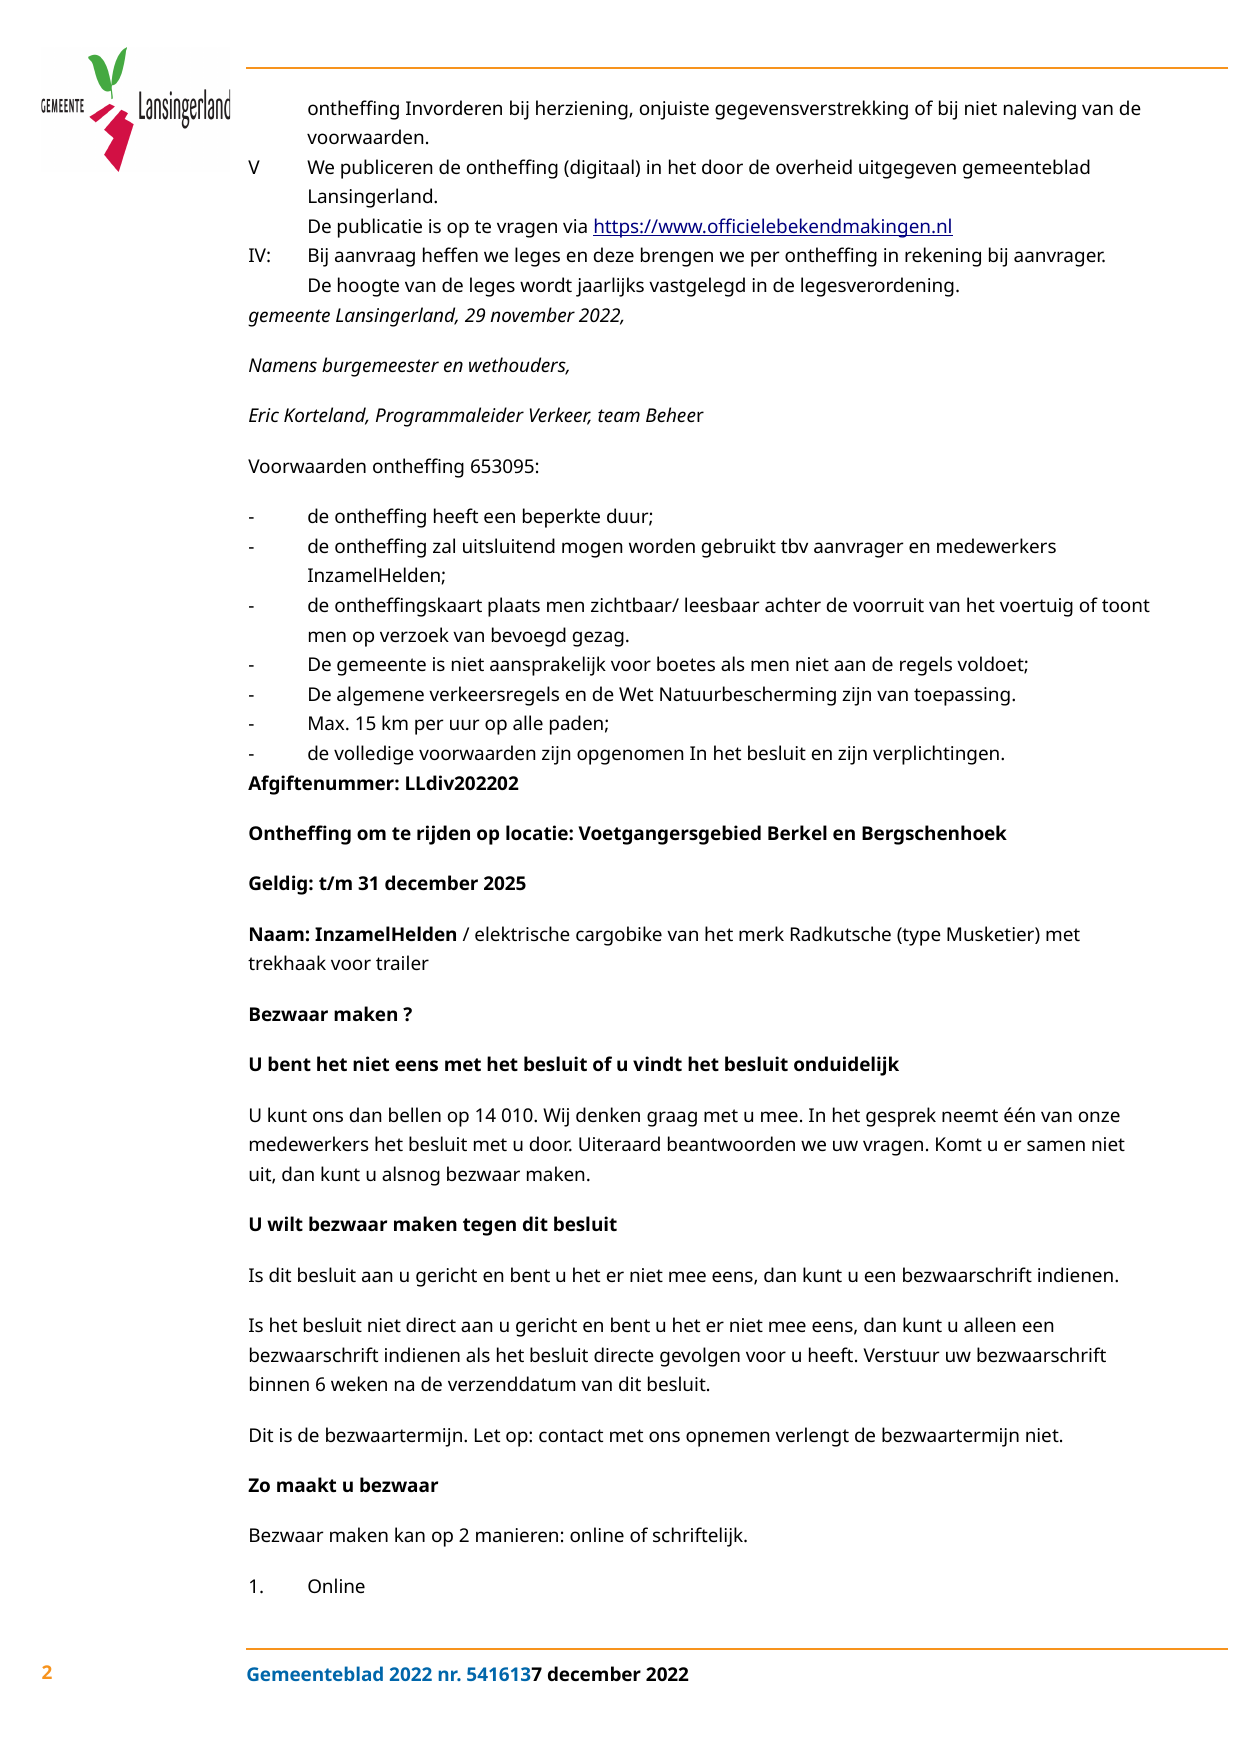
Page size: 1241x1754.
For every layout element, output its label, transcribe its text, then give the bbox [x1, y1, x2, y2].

text Voorwaarden ontheffing 653095: [248, 453, 1152, 479]
text U bent het niet eens met het besluit of u vindt het besluit onduidelijk [248, 1051, 1152, 1077]
text Afgiftenummer: LLdiv202202 [248, 770, 1152, 796]
text Bezwaar maken ? [248, 1001, 1152, 1027]
list We publiceren de ontheffing (digitaal) in het door de overheid uitgegeven gemeenteblad Lansingerland. [248, 154, 1152, 209]
text Zo maakt u bezwaar [248, 1472, 1152, 1498]
text Namens burgemeester en wethouders, [248, 352, 1152, 378]
list de ontheffingskaart plaats men zichtbaar/ leesbaar achter de voorruit van het voertuig of toont men op verzoek van bevoegd gezag. [248, 592, 1152, 648]
list De algemene verkeersregels en de Wet Natuurbescherming zijn van toepassing. [248, 681, 1152, 707]
text Is het besluit niet direct aan u gericht en bent u het er niet mee eens, dan kunt u alleen een bezwaarschrift indienen als het besluit directe gevolgen voor u heeft. Verstuur uw bezwaarschrift binnen 6 weken na de verzenddatum van dit besluit. [248, 1312, 1152, 1397]
text Bezwaar maken kan op 2 manieren: online of schriftelijk. [248, 1523, 1152, 1548]
list Bij aanvraag heffen we leges en deze brengen we per ontheffing in rekening bij aanvrager. [248, 243, 1152, 268]
text Is dit besluit aan u gericht en bent u het er niet mee eens, dan kunt u een bezwaarschrift indienen. [248, 1262, 1152, 1288]
list ontheffing Invorderen bij herziening, onjuiste gegevensverstrekking of bij niet naleving van de voorwaarden. [248, 95, 1152, 150]
text Naam: InzamelHelden / elektrische cargobike van het merk Radkutsche (type Musketier) met trekhaak voor trailer [248, 921, 1152, 976]
list De publicatie is op te vragen via https://www.officielebekendmakingen.nl [248, 213, 1152, 239]
list Max. 15 km per uur op alle paden; [248, 711, 1152, 736]
text U wilt bezwaar maken tegen dit besluit [248, 1211, 1152, 1237]
text Ontheffing om te rijden op locatie: Voetgangersgebied Berkel en Bergschenhoek [248, 820, 1152, 846]
list de ontheffing heeft een beperkte duur; [248, 503, 1152, 529]
text Geldig: t/m 31 december 2025 [248, 871, 1152, 896]
list de volledige voorwaarden zijn opgenomen In het besluit en zijn verplichtingen. [248, 740, 1152, 766]
text Dit is de bezwaartermijn. Let op: contact met ons opnemen verlengt de bezwaartermijn niet. [248, 1422, 1152, 1448]
text gemeente Lansingerland, 29 november 2022, [248, 302, 1152, 328]
list De hoogte van de leges wordt jaarlijks vastgelegd in de legesverordening. [248, 272, 1152, 298]
text Eric Korteland, Programmaleider Verkeer, team Beheer [248, 403, 1152, 428]
picture [41, 47, 231, 172]
text U kunt ons dan bellen op 14 010. Wij denken graag met u mee. In het gesprek neemt één van onze medewerkers het besluit met u door. Uiteraard beantwoorden we uw vragen. Komt u er samen niet uit, dan kunt u alsnog bezwaar maken. [248, 1102, 1152, 1187]
list De gemeente is niet aansprakelijk voor boetes als men niet aan de regels voldoet; [248, 651, 1152, 677]
list Online [248, 1573, 1152, 1599]
list de ontheffing zal uitsluitend mogen worden gebruikt tbv aanvrager en medewerkers InzamelHelden; [248, 533, 1152, 588]
